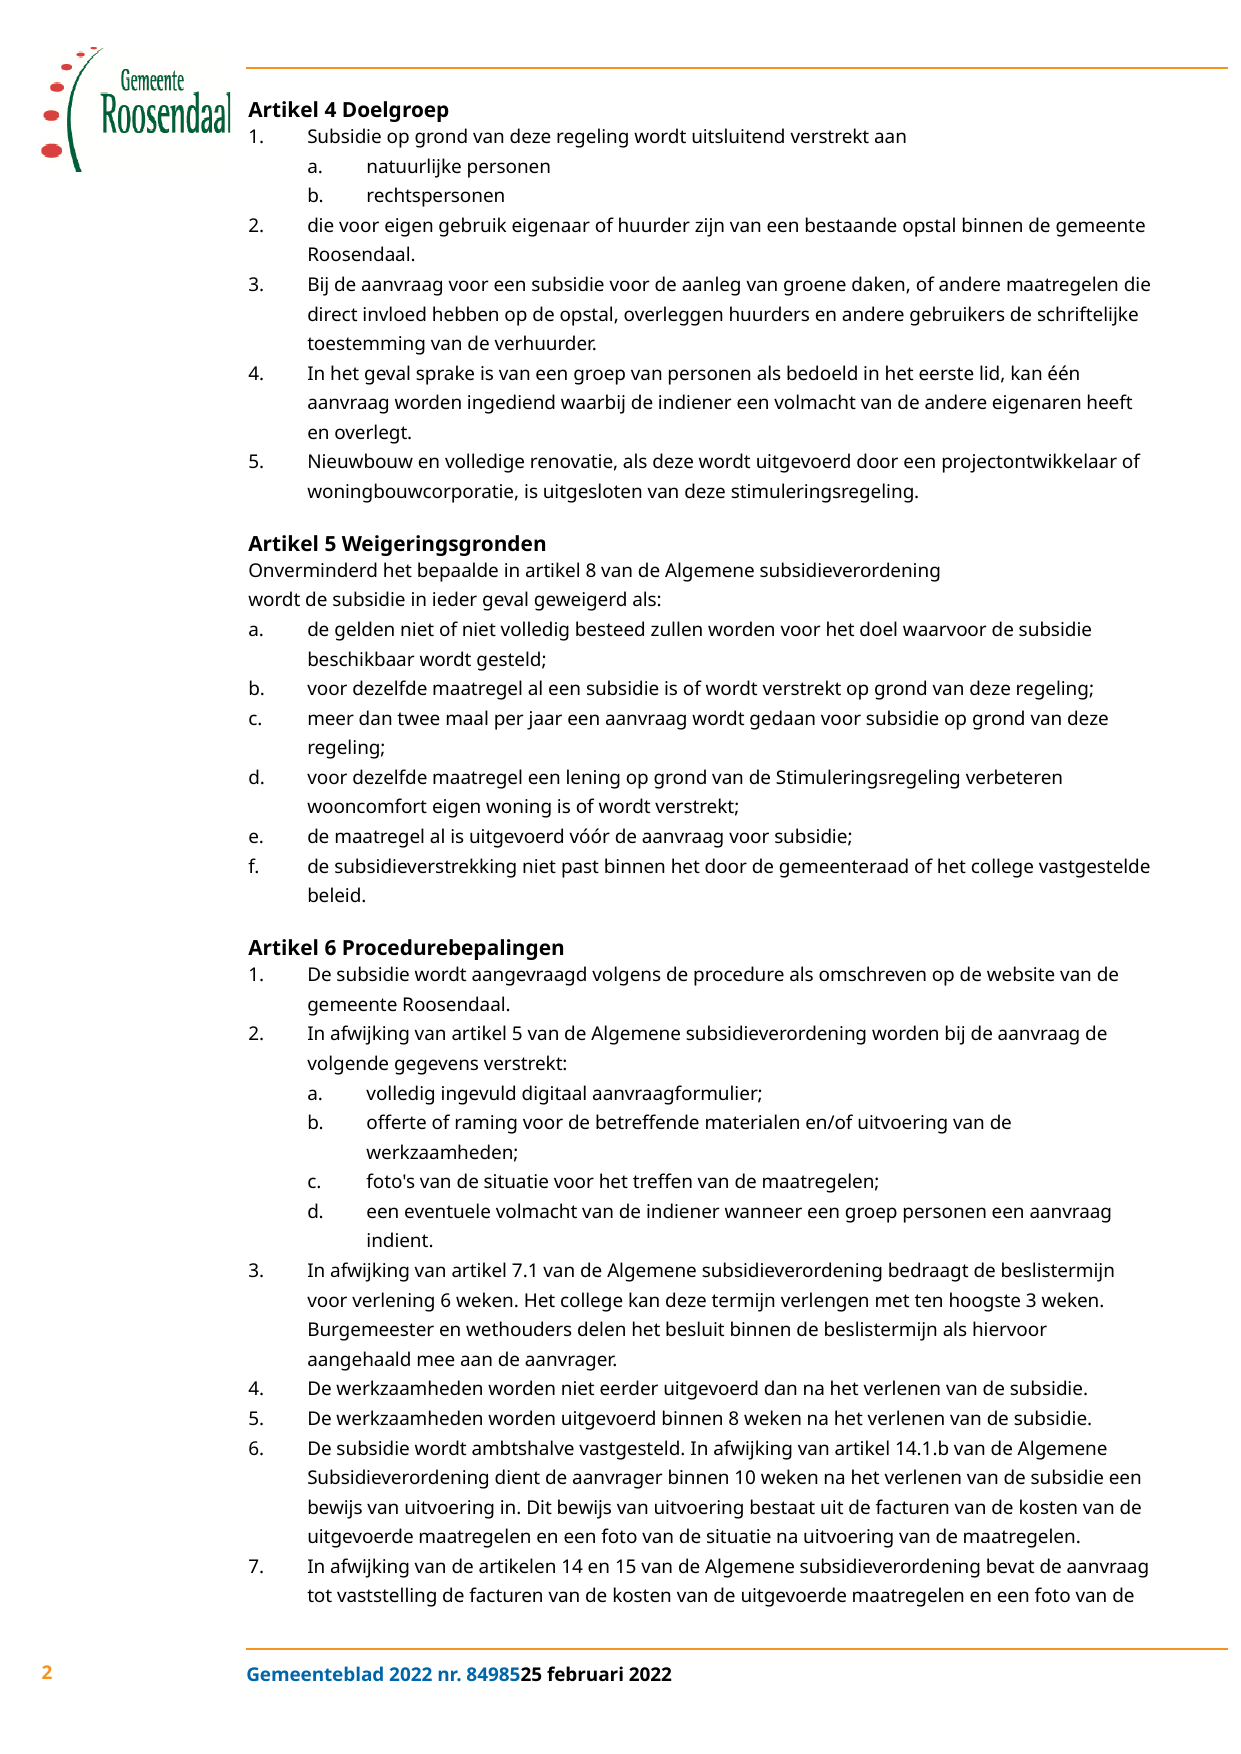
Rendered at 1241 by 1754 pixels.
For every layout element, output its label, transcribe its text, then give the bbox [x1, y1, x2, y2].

text Artikel 5 Weigeringsgronden [248, 529, 1152, 557]
list volledig ingevuld digitaal aanvraagformulier; [307, 1080, 1152, 1105]
list foto's van de situatie voor het treffen van de maatregelen; [307, 1168, 1152, 1194]
picture [41, 47, 231, 172]
list voor dezelfde maatregel al een subsidie is of wordt verstrekt op grond van deze regeling; [248, 675, 1152, 701]
list de subsidieverstrekking niet past binnen het door de gemeenteraad of het college vastgestelde beleid. [248, 853, 1152, 908]
list de maatregel al is uitgevoerd vóór de aanvraag voor subsidie; [248, 823, 1152, 849]
list meer dan twee maal per jaar een aanvraag wordt gedaan voor subsidie op grond van deze regeling; [248, 705, 1152, 760]
list De subsidie wordt ambtshalve vastgesteld. In afwijking van artikel 14.1.b van de Algemene Subsidieverordening dient de aanvrager binnen 10 weken na het verlenen van de subsidie een bewijs van uitvoering in. Dit bewijs van uitvoering bestaat uit de facturen van de kosten van de uitgevoerde maatregelen en een foto van de situatie na uitvoering van de maatregelen. [248, 1435, 1152, 1549]
text Onverminderd het bepaalde in artikel 8 van de Algemene subsidieverordening [248, 557, 1152, 583]
list De werkzaamheden worden uitgevoerd binnen 8 weken na het verlenen van de subsidie. [248, 1405, 1152, 1431]
list Nieuwbouw en volledige renovatie, als deze wordt uitgevoerd door een projectontwikkelaar of woningbouwcorporatie, is uitgesloten van deze stimuleringsregeling. [248, 449, 1152, 504]
list natuurlijke personen [307, 153, 1152, 178]
list voor dezelfde maatregel een lening op grond van de Stimuleringsregeling verbeteren wooncomfort eigen woning is of wordt verstrekt; [248, 764, 1152, 819]
text wordt de subsidie in ieder geval geweigerd als: [248, 587, 1152, 612]
list een eventuele volmacht van de indiener wanneer een groep personen een aanvraag indient. [307, 1198, 1152, 1253]
list offerte of raming voor de betreffende materialen en/of uitvoering van de werkzaamheden; [307, 1109, 1152, 1164]
text Artikel 4 Doelgroep [248, 95, 1152, 123]
list rechtspersonen [307, 182, 1152, 208]
list Bij de aanvraag voor een subsidie voor de aanleg van groene daken, of andere maatregelen die direct invloed hebben op de opstal, overleggen huurders en andere gebruikers de schriftelijke toestemming van de verhuurder. [248, 271, 1152, 356]
list In afwijking van artikel 5 van de Algemene subsidieverordening worden bij de aanvraag de volgende gegevens verstrekt: [248, 1021, 1152, 1076]
list De werkzaamheden worden niet eerder uitgevoerd dan na het verlenen van de subsidie. [248, 1376, 1152, 1401]
list In afwijking van artikel 7.1 van de Algemene subsidieverordening bedraagt de beslistermijn voor verlening 6 weken. Het college kan deze termijn verlengen met ten hoogste 3 weken. Burgemeester en wethouders delen het besluit binnen de beslistermijn als hiervoor aangehaald mee aan de aanvrager. [248, 1257, 1152, 1372]
text Artikel 6 Procedurebepalingen [248, 933, 1152, 961]
list In afwijking van de artikelen 14 en 15 van de Algemene subsidieverordening bevat de aanvraag tot vaststelling de facturen van de kosten van de uitgevoerde maatregelen en een foto van de [248, 1553, 1152, 1608]
list Subsidie op grond van deze regeling wordt uitsluitend verstrekt aan [248, 123, 1152, 149]
list de gelden niet of niet volledig besteed zullen worden voor het doel waarvoor de subsidie beschikbaar wordt gesteld; [248, 616, 1152, 672]
list die voor eigen gebruik eigenaar of huurder zijn van een bestaande opstal binnen de gemeente Roosendaal. [248, 212, 1152, 267]
list In het geval sprake is van een groep van personen als bedoeld in het eerste lid, kan één aanvraag worden ingediend waarbij de indiener een volmacht van de andere eigenaren heeft en overlegt. [248, 360, 1152, 445]
list De subsidie wordt aangevraagd volgens de procedure als omschreven op de website van de gemeente Roosendaal. [248, 961, 1152, 1017]
